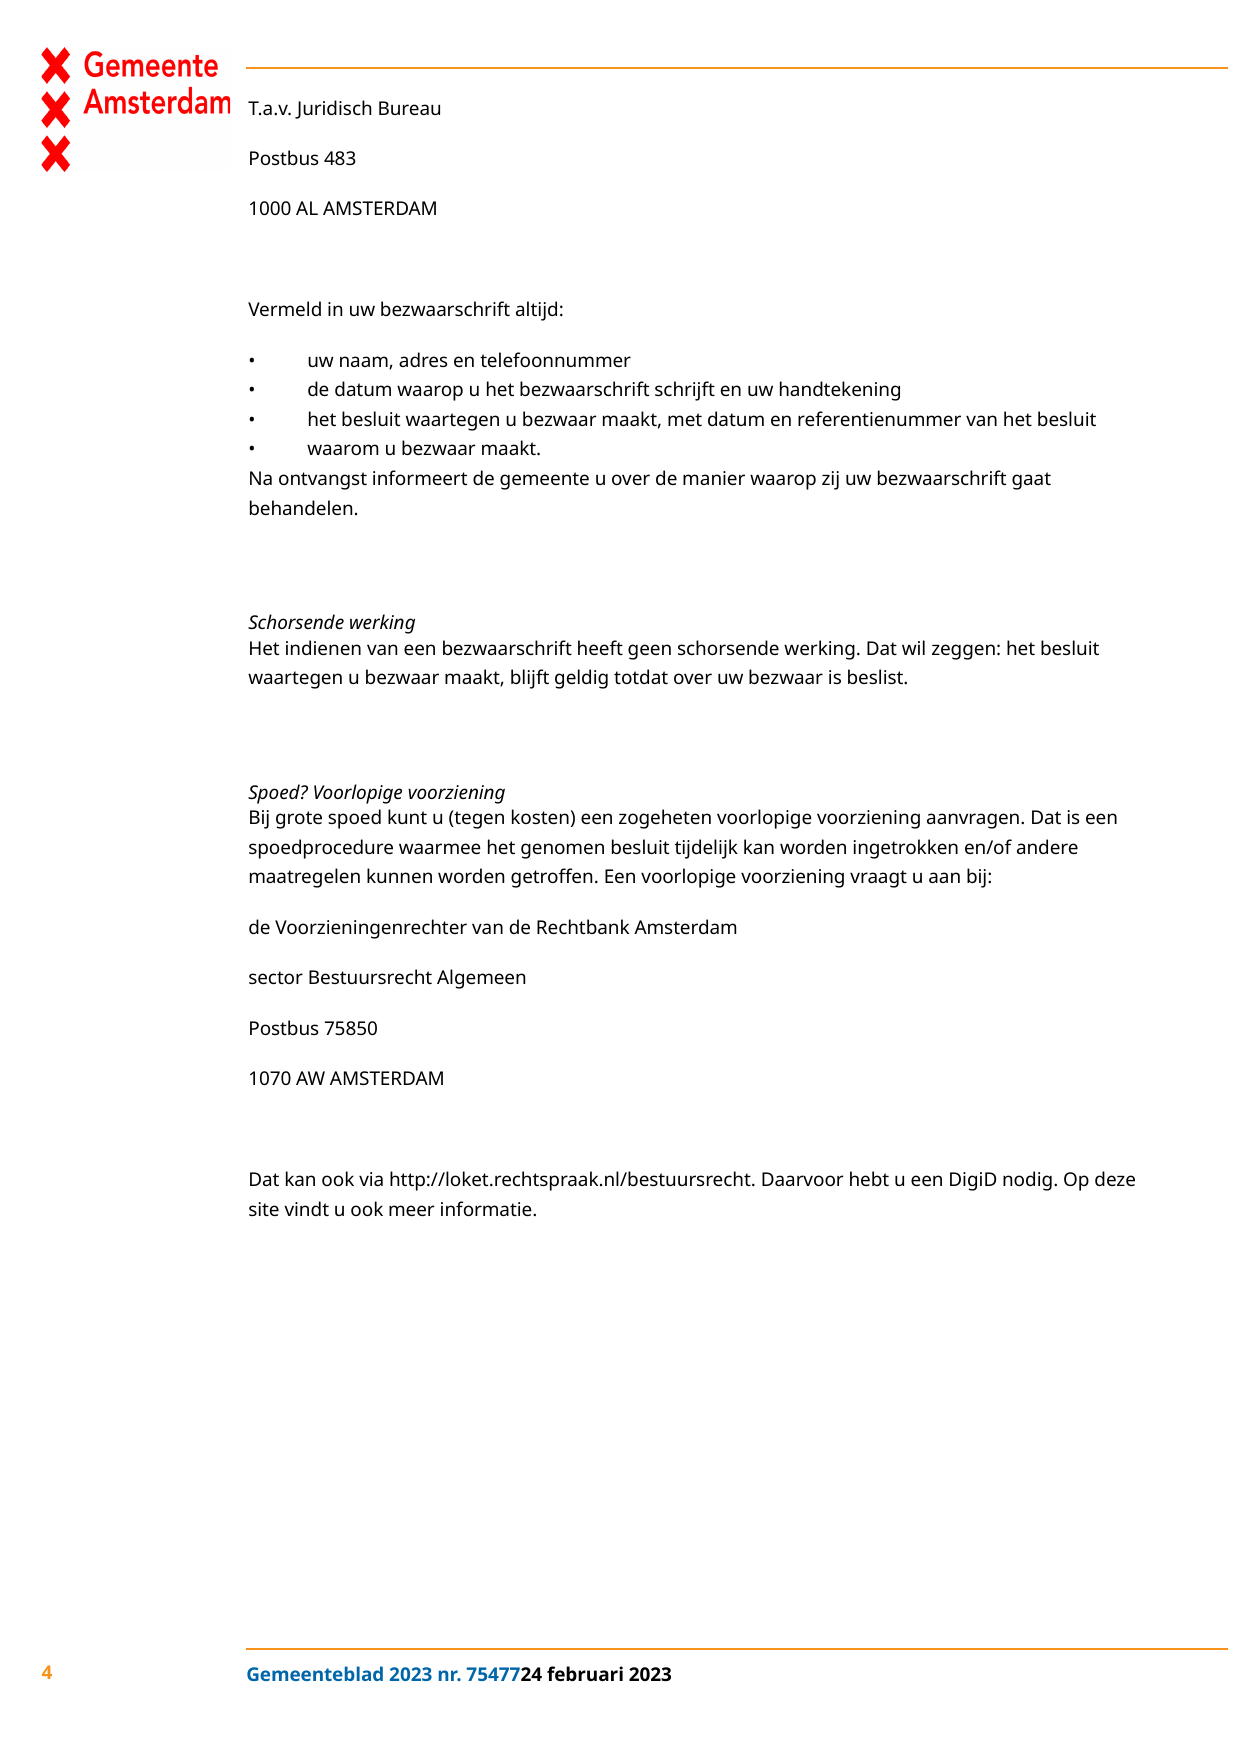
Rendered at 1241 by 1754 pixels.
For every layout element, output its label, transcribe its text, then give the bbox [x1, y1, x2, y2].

text Schorsende werking [248, 609, 1152, 635]
list het besluit waartegen u bezwaar maakt, met datum en referentienummer van het besluit [248, 406, 1152, 432]
text Postbus 483 [248, 145, 1152, 171]
text Dat kan ook via http://loket.rechtspraak.nl/bestuursrecht. Daarvoor hebt u een DigiD nodig. Op deze site vindt u ook meer informatie. [248, 1166, 1152, 1222]
text Bij grote spoed kunt u (tegen kosten) een zogeheten voorlopige voorziening aanvragen. Dat is een spoedprocedure waarmee het genomen besluit tijdelijk kan worden ingetrokken en/of andere maatregelen kunnen worden getroffen. Een voorlopige voorziening vraagt u aan bij: [248, 804, 1152, 889]
text Het indienen van een bezwaarschrift heeft geen schorsende werking. Dat wil zeggen: het besluit waartegen u bezwaar maakt, blijft geldig totdat over uw bezwaar is beslist. [248, 635, 1152, 690]
list waarom u bezwaar maakt. [248, 436, 1152, 461]
list uw naam, adres en telefoonnummer [248, 347, 1152, 373]
text sector Bestuursrecht Algemeen [248, 964, 1152, 990]
list de datum waarop u het bezwaarschrift schrijft en uw handtekening [248, 376, 1152, 402]
picture [41, 47, 231, 172]
text Spoed? Voorlopige voorziening [248, 779, 1152, 804]
text Vermeld in uw bezwaarschrift altijd: [248, 296, 1152, 322]
text Postbus 75850 [248, 1015, 1152, 1041]
text de Voorzieningenrechter van de Rechtbank Amsterdam [248, 914, 1152, 940]
text T.a.v. Juridisch Bureau [248, 95, 1152, 121]
text 1070 AW AMSTERDAM [248, 1065, 1152, 1091]
text Na ontvangst informeert de gemeente u over de manier waarop zij uw bezwaarschrift gaat behandelen. [248, 465, 1152, 521]
text 1000 AL AMSTERDAM [248, 196, 1152, 221]
